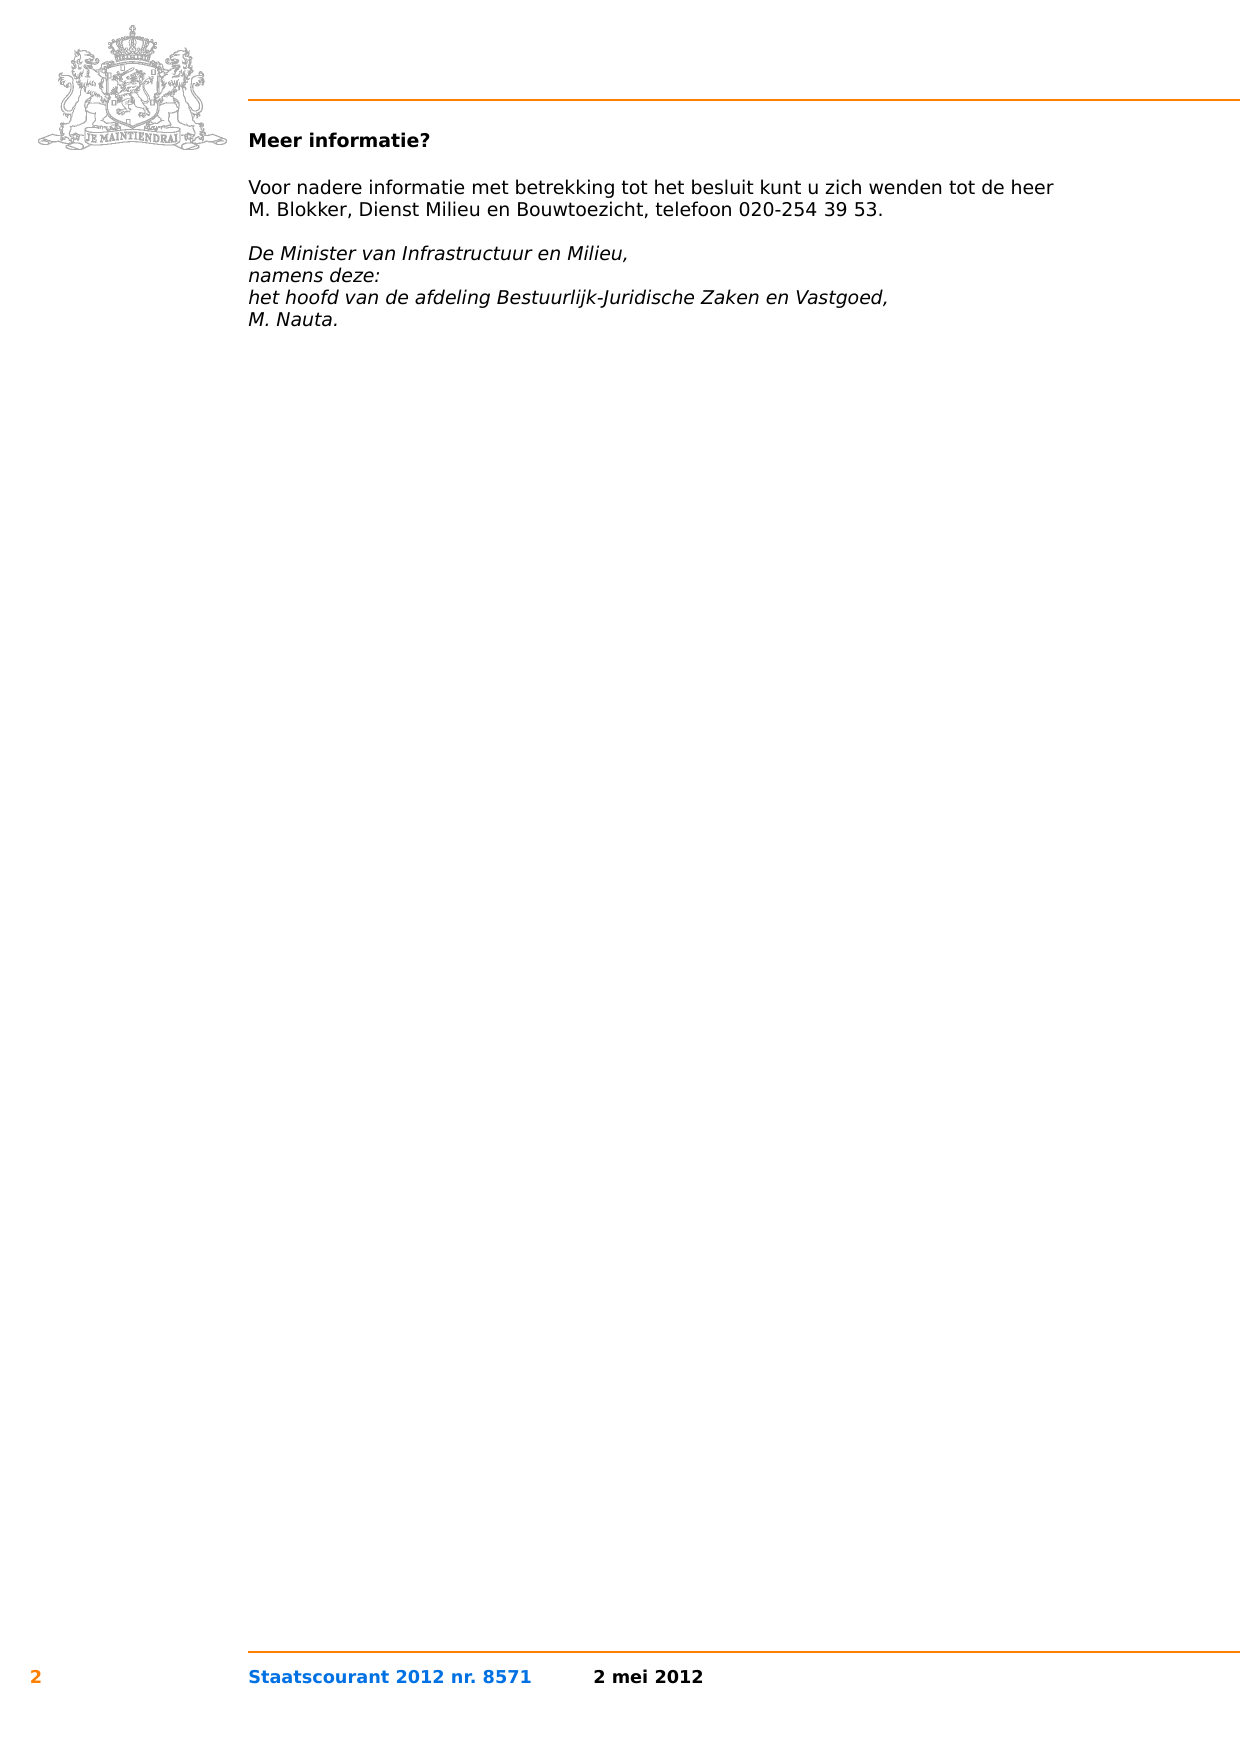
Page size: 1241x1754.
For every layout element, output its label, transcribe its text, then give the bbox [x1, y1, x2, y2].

picture [38, 25, 227, 150]
text De Minister van Infrastructuur en Milieu, namens deze: het hoofd van de afdeling Bestuurlijk-Juridische Zaken en Vastgoed, M. Nauta. [248, 243, 1163, 331]
subtitle Meer informatie? [248, 130, 1163, 152]
text Voor nadere informatie met betrekking tot het besluit kunt u zich wenden tot de heer M. Blokker, Dienst Milieu en Bouwtoezicht, telefoon 020-254 39 53. [248, 177, 1163, 221]
